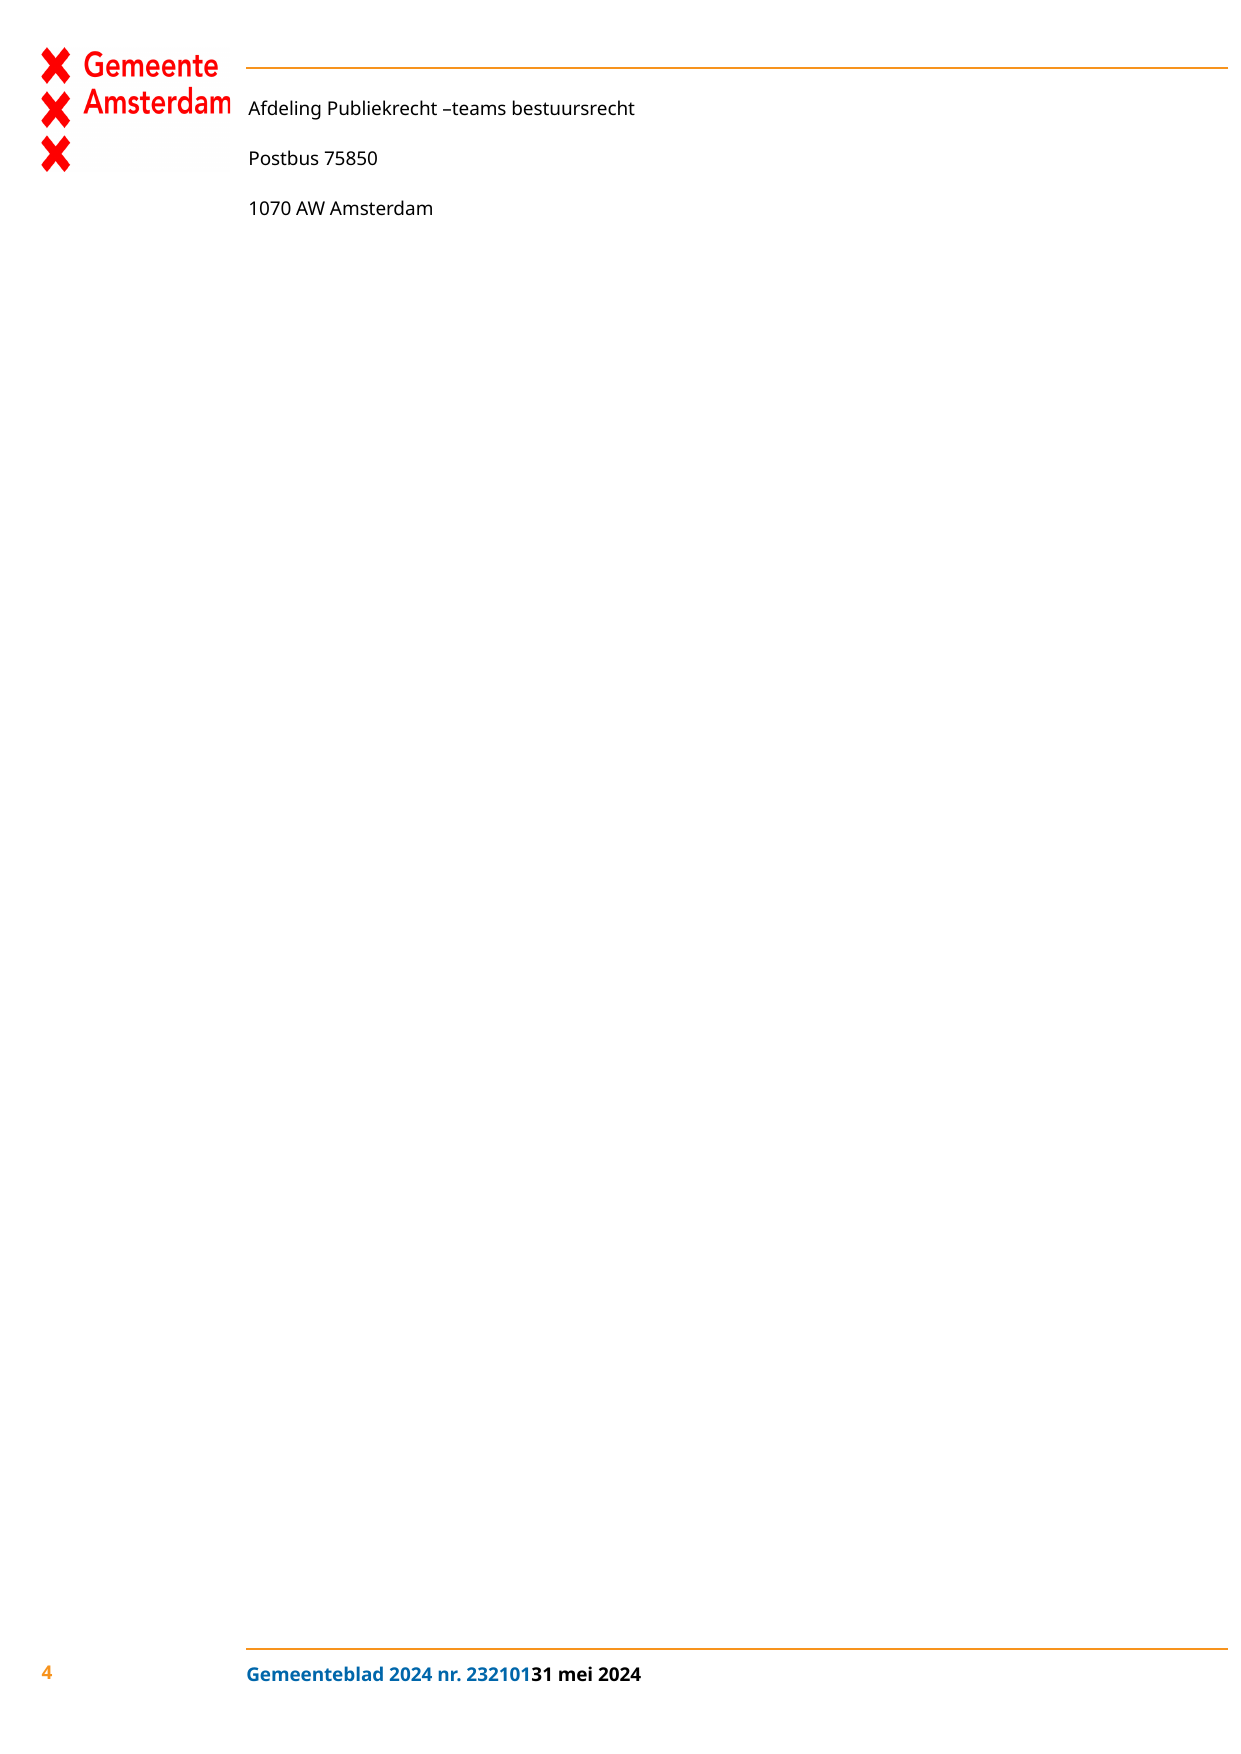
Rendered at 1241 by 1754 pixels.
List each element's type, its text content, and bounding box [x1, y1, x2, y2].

text Afdeling Publiekrecht –teams bestuursrecht [248, 95, 1152, 121]
picture [41, 47, 231, 172]
text Postbus 75850 [248, 145, 1152, 171]
text 1070 AW Amsterdam [248, 196, 1152, 221]
